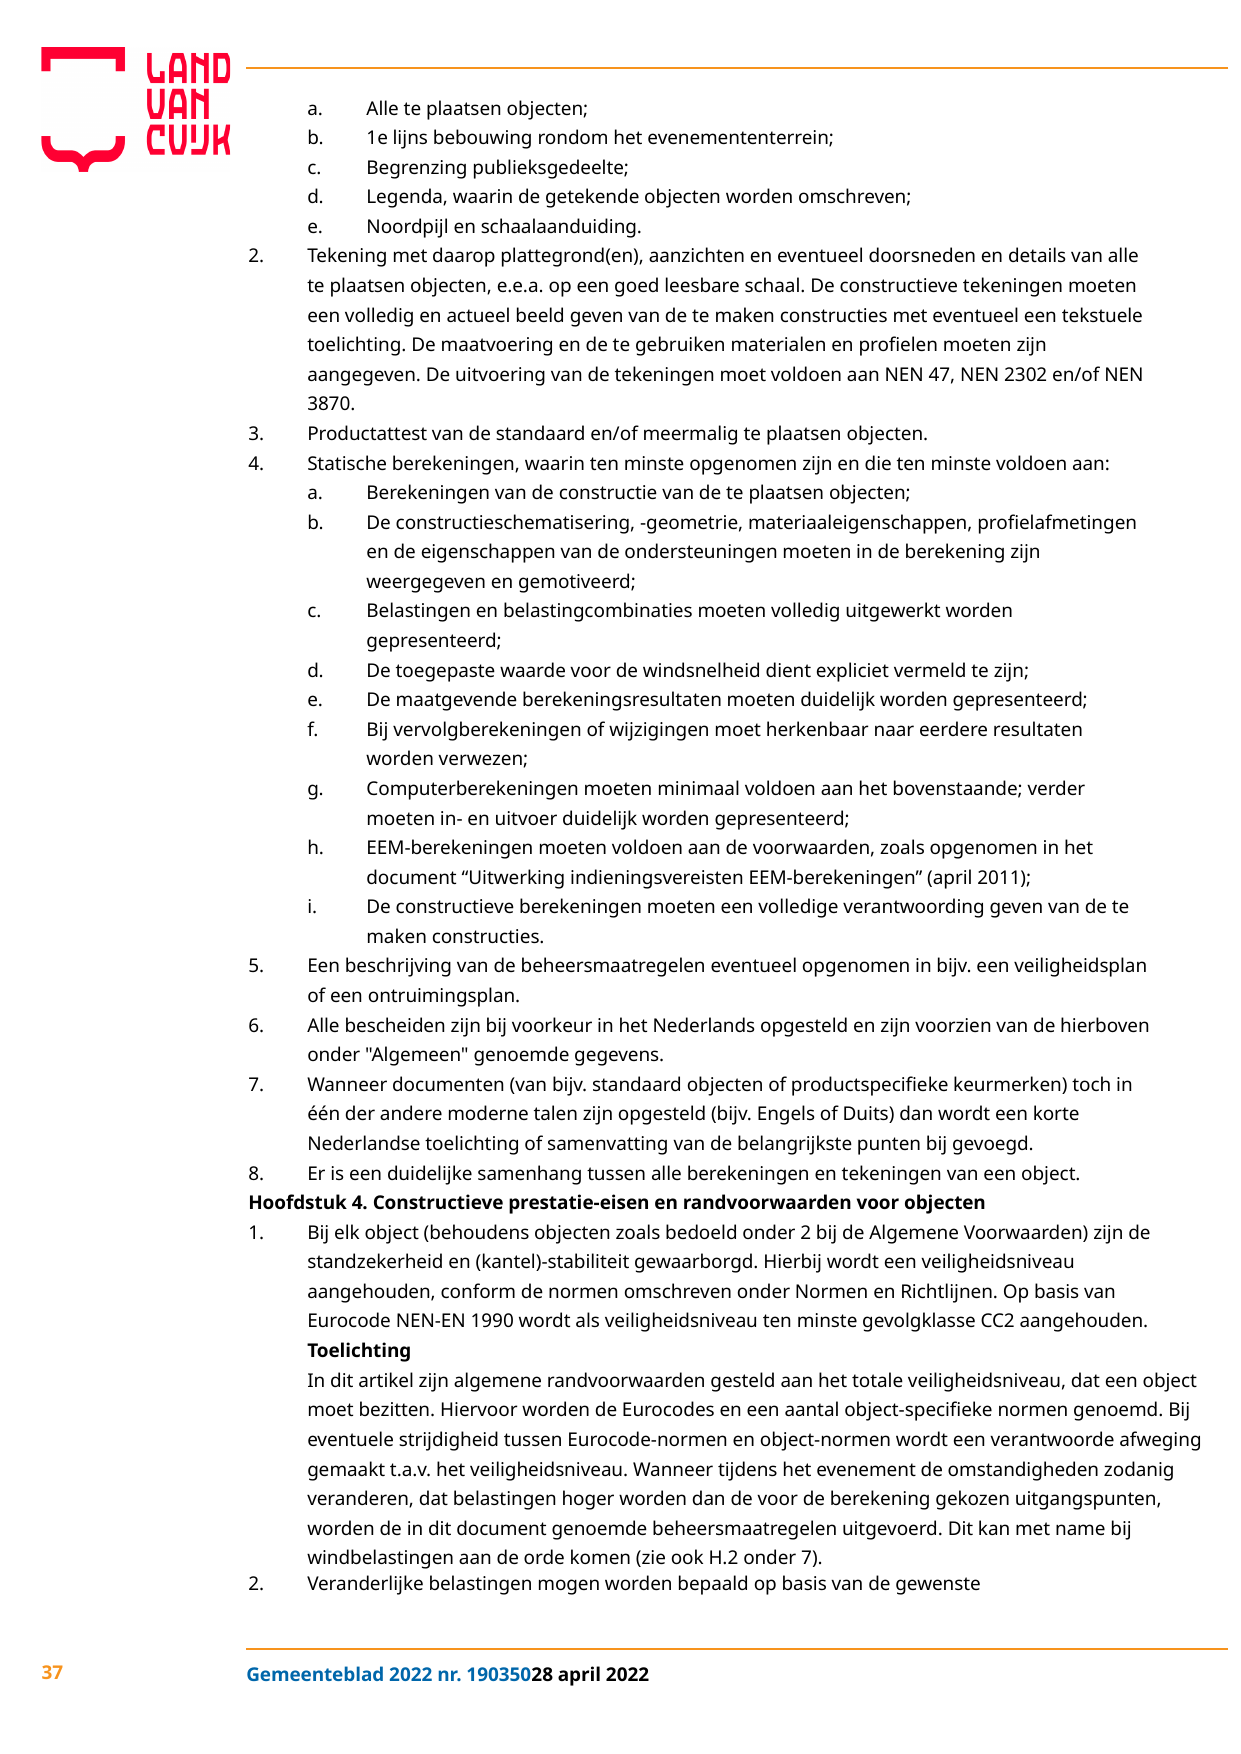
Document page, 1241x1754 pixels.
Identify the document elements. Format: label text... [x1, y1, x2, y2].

list Computerberekeningen moeten minimaal voldoen aan het bovenstaande; verder moeten in- en uitvoer duidelijk worden gepresenteerd; [307, 775, 1152, 831]
list EEM-berekeningen moeten voldoen aan de voorwaarden, zoals opgenomen in het document “Uitwerking indieningsvereisten EEM-berekeningen” (april 2011); [307, 834, 1152, 890]
list Alle bescheiden zijn bij voorkeur in het Nederlands opgesteld en zijn voorzien van de hierboven onder "Algemeen" genoemde gegevens. [248, 1012, 1152, 1067]
list Statische berekeningen, waarin ten minste opgenomen zijn en die ten minste voldoen aan: [248, 450, 1152, 476]
list Belastingen en belastingcombinaties moeten volledig uitgewerkt worden gepresenteerd; [307, 598, 1152, 653]
list Wanneer documenten (van bijv. standaard objecten of productspecifieke keurmerken) toch in één der andere moderne talen zijn opgesteld (bijv. Engels of Duits) dan wordt een korte Nederlandse toelichting of samenvatting van de belangrijkste punten bij gevoegd. [248, 1071, 1152, 1156]
list Noordpijl en schaalaanduiding. [307, 213, 1152, 239]
list Tekening met daarop plattegrond(en), aanzichten en eventueel doorsneden en details van alle te plaatsen objecten, e.e.a. op een goed leesbare schaal. De constructieve tekeningen moeten een volledig en actueel beeld geven van de te maken constructies met eventueel een tekstuele toelichting. De maatvoering en de te gebruiken materialen en profielen moeten zijn aangegeven. De uitvoering van de tekeningen moet voldoen aan NEN 47, NEN 2302 en/of NEN 3870. [248, 243, 1152, 416]
list De maatgevende berekeningsresultaten moeten duidelijk worden gepresenteerd; [307, 686, 1152, 712]
text Hoofdstuk 4. Constructieve prestatie-eisen en randvoorwaarden voor objecten [248, 1189, 1152, 1215]
list Alle te plaatsen objecten; [307, 95, 1152, 121]
list Bij vervolgberekeningen of wijzigingen moet herkenbaar naar eerdere resultaten worden verwezen; [307, 716, 1152, 771]
list De toegepaste waarde voor de windsnelheid dient expliciet vermeld te zijn; [307, 657, 1152, 683]
table_header Toelichting In dit artikel zijn algemene randvoorwaarden gesteld aan het totale veiligheidsniveau, dat een object moet bezitten. Hiervoor worden de Eurocodes en een aantal object-specifieke normen genoemd. Bij eventuele strijdigheid tussen Eurocode-normen en object-normen wordt een verantwoorde afweging gemaakt t.a.v. het veiligheidsniveau. Wanneer tijdens het evenement de omstandigheden zodanig veranderen, dat belastingen hoger worden dan de voor de berekening gekozen uitgangspunten, worden de in dit document genoemde beheersmaatregelen uitgevoerd. Dit kan met name bij windbelastingen aan de orde komen (zie ook H.2 onder 7). [307, 1338, 1211, 1570]
list Veranderlijke belastingen mogen worden bepaald op basis van de gewenste [248, 1570, 1152, 1596]
list Er is een duidelijke samenhang tussen alle berekeningen en tekeningen van een object. [248, 1160, 1152, 1186]
list De constructieschematisering, -geometrie, materiaaleigenschappen, profielafmetingen en de eigenschappen van de ondersteuningen moeten in de berekening zijn weergegeven en gemotiveerd; [307, 509, 1152, 594]
list Begrenzing publieksgedeelte; [307, 154, 1152, 180]
list Bij elk object (behoudens objecten zoals bedoeld onder 2 bij de Algemene Voorwaarden) zijn de standzekerheid en (kantel)-stabiliteit gewaarborgd. Hierbij wordt een veiligheidsniveau aangehouden, conform de normen omschreven onder Normen en Richtlijnen. Op basis van Eurocode NEN-EN 1990 wordt als veiligheidsniveau ten minste gevolgklasse CC2 aangehouden. [248, 1219, 1152, 1333]
list De constructieve berekeningen moeten een volledige verantwoording geven van de te maken constructies. [307, 893, 1152, 949]
list Een beschrijving van de beheersmaatregelen eventueel opgenomen in bijv. een veiligheidsplan of een ontruimingsplan. [248, 953, 1152, 1008]
list 1e lijns bebouwing rondom het evenemententerrein; [307, 124, 1152, 150]
list Berekeningen van de constructie van de te plaatsen objecten; [307, 479, 1152, 505]
list Legenda, waarin de getekende objecten worden omschreven; [307, 183, 1152, 209]
list Productattest van de standaard en/of meermalig te plaatsen objecten. [248, 420, 1152, 446]
picture [41, 47, 231, 172]
